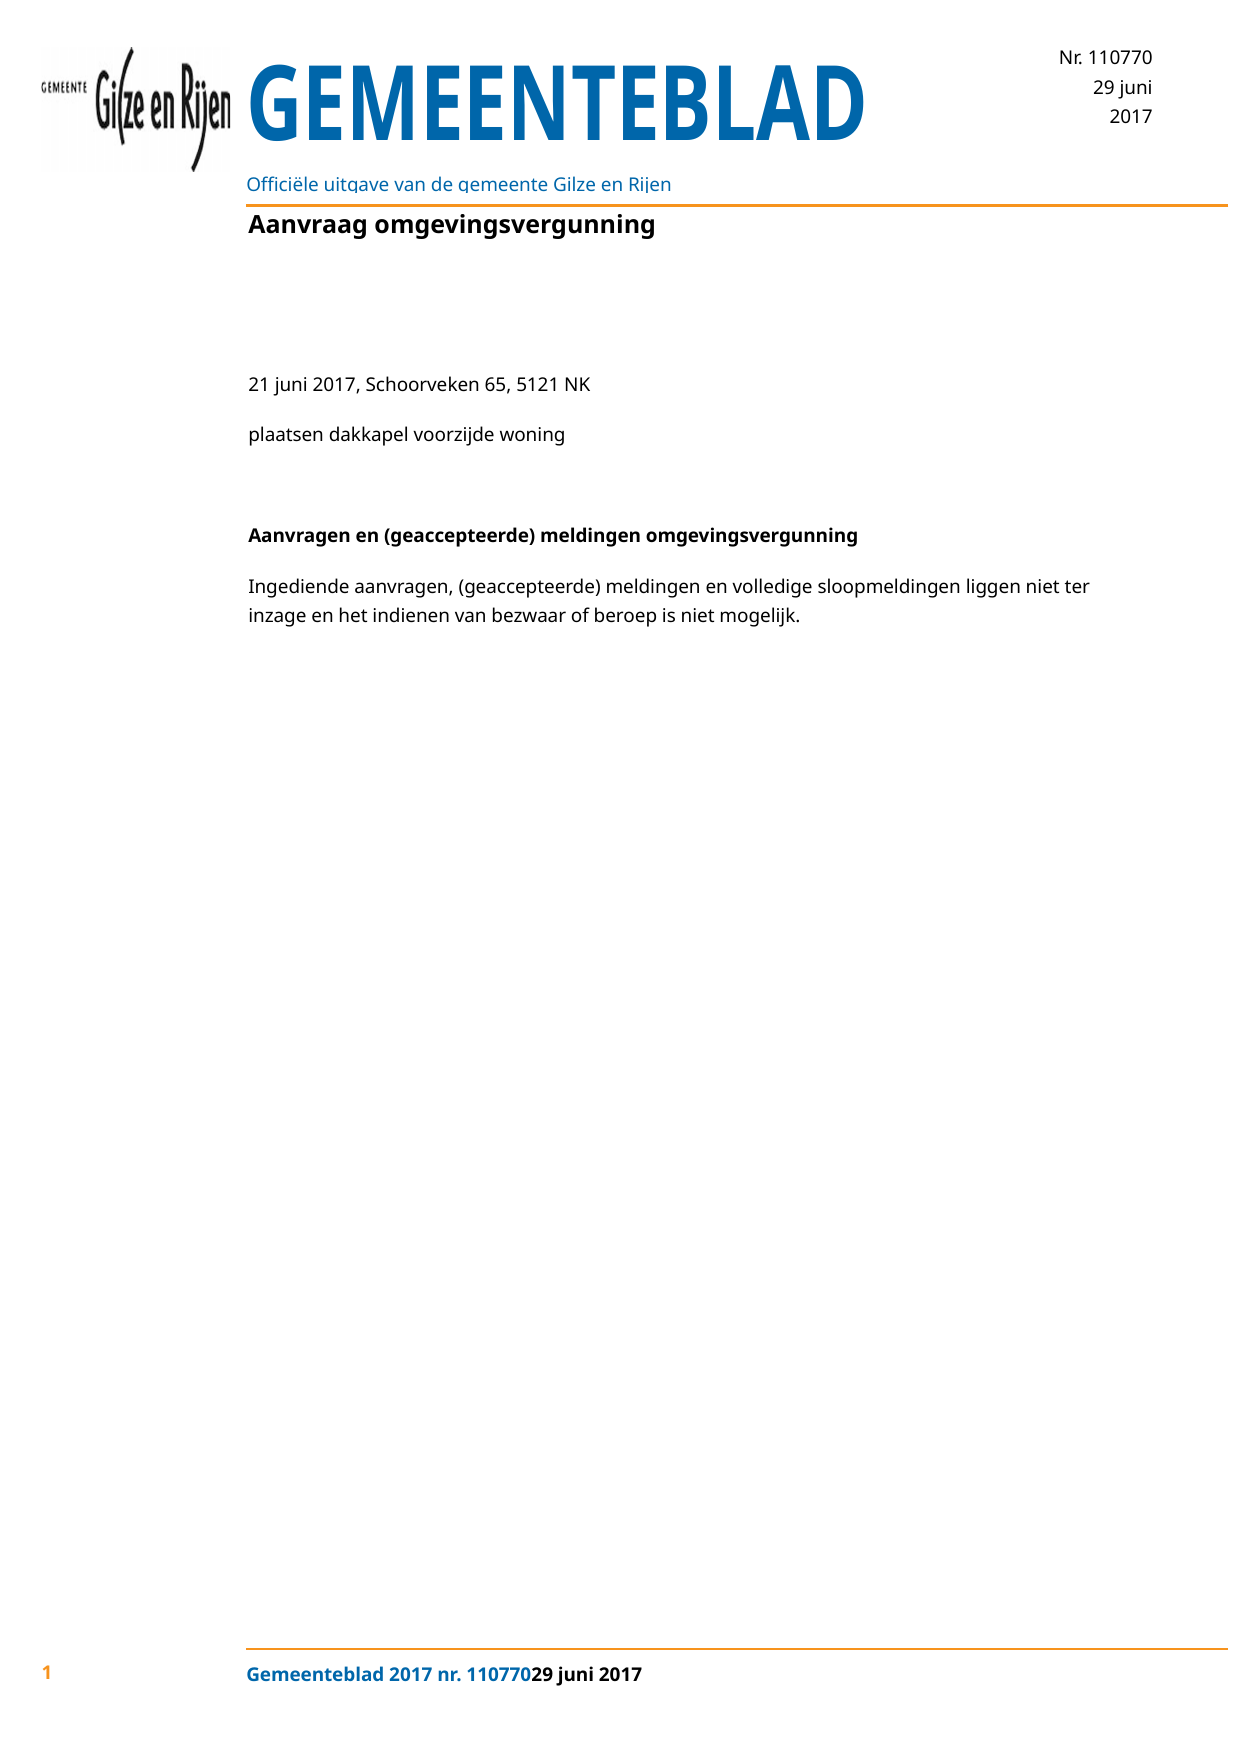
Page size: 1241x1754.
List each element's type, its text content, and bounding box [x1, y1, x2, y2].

text plaatsen dakkapel voorzijde woning [248, 422, 1152, 447]
text Aanvragen en (geaccepteerde) meldingen omgevingsvergunning [248, 522, 1152, 548]
text Ingediende aanvragen, (geaccepteerde) meldingen en volledige sloopmeldingen liggen niet ter inzage en het indienen van bezwaar of beroep is niet mogelijk. [248, 573, 1152, 628]
text Aanvraag omgevingsvergunning [248, 207, 1152, 241]
picture [41, 47, 231, 172]
text 21 juni 2017, Schoorveken 65, 5121 NK [248, 371, 1152, 397]
